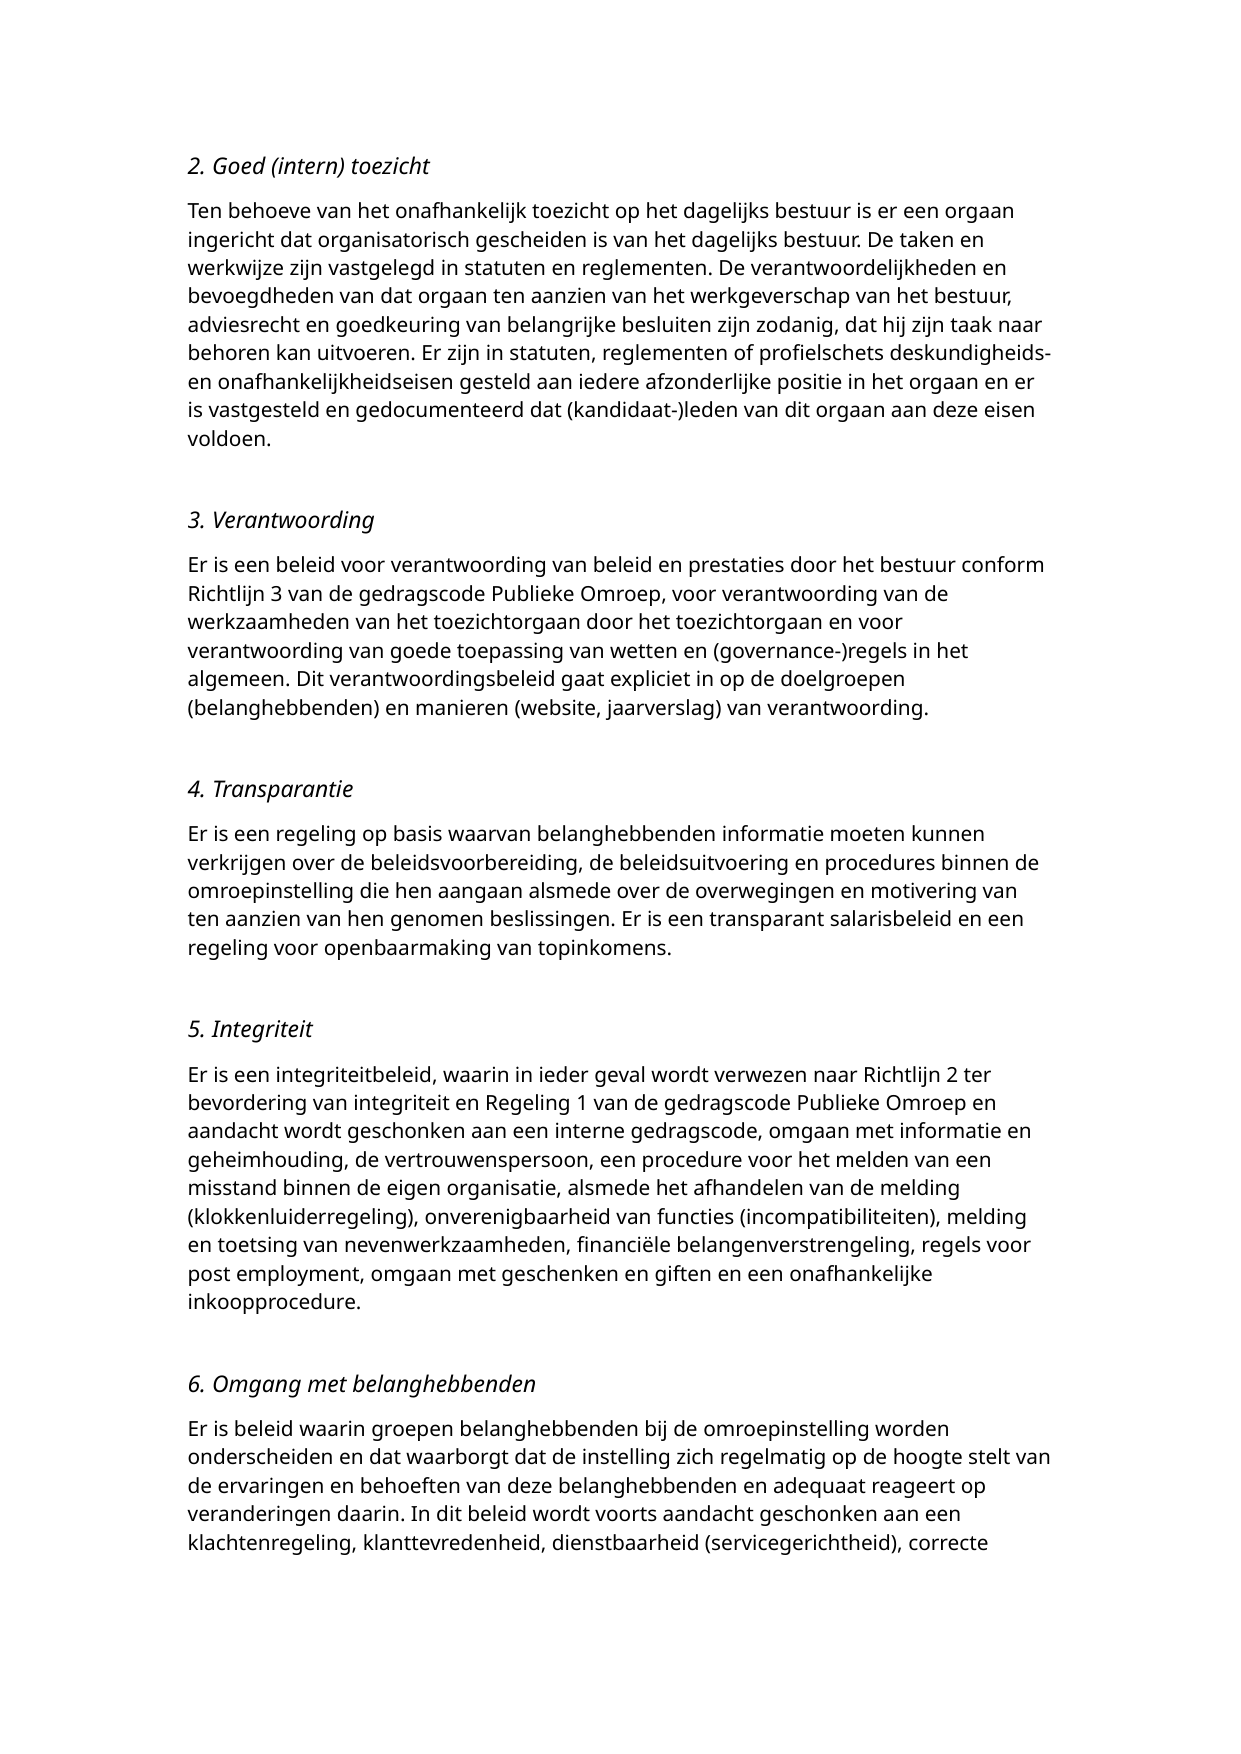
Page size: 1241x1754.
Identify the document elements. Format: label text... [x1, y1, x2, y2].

subtitle 5. Integriteit [187, 1013, 1053, 1045]
text Er is een integriteitbeleid, waarin in ieder geval wordt verwezen naar Richtlijn 2 ter bevordering van integriteit en Regeling 1 van de gedragscode Publieke Omroep en aandacht wordt geschonken aan een interne gedragscode, omgaan met informatie en geheimhouding, de vertrouwenspersoon, een procedure voor het melden van een misstand binnen de eigen organisatie, alsmede het afhandelen van de melding (klokkenluiderregeling), onverenigbaarheid van functies (incompatibiliteiten), melding en toetsing van nevenwerkzaamheden, financiële belangenverstrengeling, regels voor post employment, omgaan met geschenken en giften en een onafhankelijke inkoopprocedure. [187, 1060, 1053, 1316]
text Er is beleid waarin groepen belanghebbenden bij de omroepinstelling worden onderscheiden en dat waarborgt dat de instelling zich regelmatig op de hoogte stelt van de ervaringen en behoeften van deze belanghebbenden en adequaat reageert op veranderingen daarin. In dit beleid wordt voorts aandacht geschonken aan een klachtenregeling, klanttevredenheid, dienstbaarheid (servicegerichtheid), correcte [187, 1414, 1053, 1556]
subtitle 2. Goed (intern) toezicht [187, 150, 1053, 181]
text Er is een regeling op basis waarvan belanghebbenden informatie moeten kunnen verkrijgen over de beleidsvoorbereiding, de beleidsuitvoering en procedures binnen de omroepinstelling die hen aangaan alsmede over de overwegingen en motivering van ten aanzien van hen genomen beslissingen. Er is een transparant salarisbeleid en een regeling voor openbaarmaking van topinkomens. [187, 819, 1053, 961]
subtitle 3. Verantwoording [187, 504, 1053, 535]
subtitle 6. Omgang met belanghebbenden [187, 1368, 1053, 1399]
text Er is een beleid voor verantwoording van beleid en prestaties door het bestuur conform Richtlijn 3 van de gedragscode Publieke Omroep, voor verantwoording van de werkzaamheden van het toezichtorgaan door het toezichtorgaan en voor verantwoording van goede toepassing van wetten en (governance-)regels in het algemeen. Dit verantwoordingsbeleid gaat expliciet in op de doelgroepen (belanghebbenden) en manieren (website, jaarverslag) van verantwoording. [187, 550, 1053, 721]
text Ten behoeve van het onafhankelijk toezicht op het dagelijks bestuur is er een orgaan ingericht dat organisatorisch gescheiden is van het dagelijks bestuur. De taken en werkwijze zijn vastgelegd in statuten en reglementen. De verantwoordelijkheden en bevoegdheden van dat orgaan ten aanzien van het werkgeverschap van het bestuur, adviesrecht en goedkeuring van belangrijke besluiten zijn zodanig, dat hij zijn taak naar behoren kan uitvoeren. Er zijn in statuten, reglementen of profielschets deskundigheids- en onafhankelijkheidseisen gesteld aan iedere afzonderlijke positie in het orgaan en er is vastgesteld en gedocumenteerd dat (kandidaat-)leden van dit orgaan aan deze eisen voldoen. [187, 196, 1053, 452]
subtitle 4. Transparantie [187, 773, 1053, 804]
